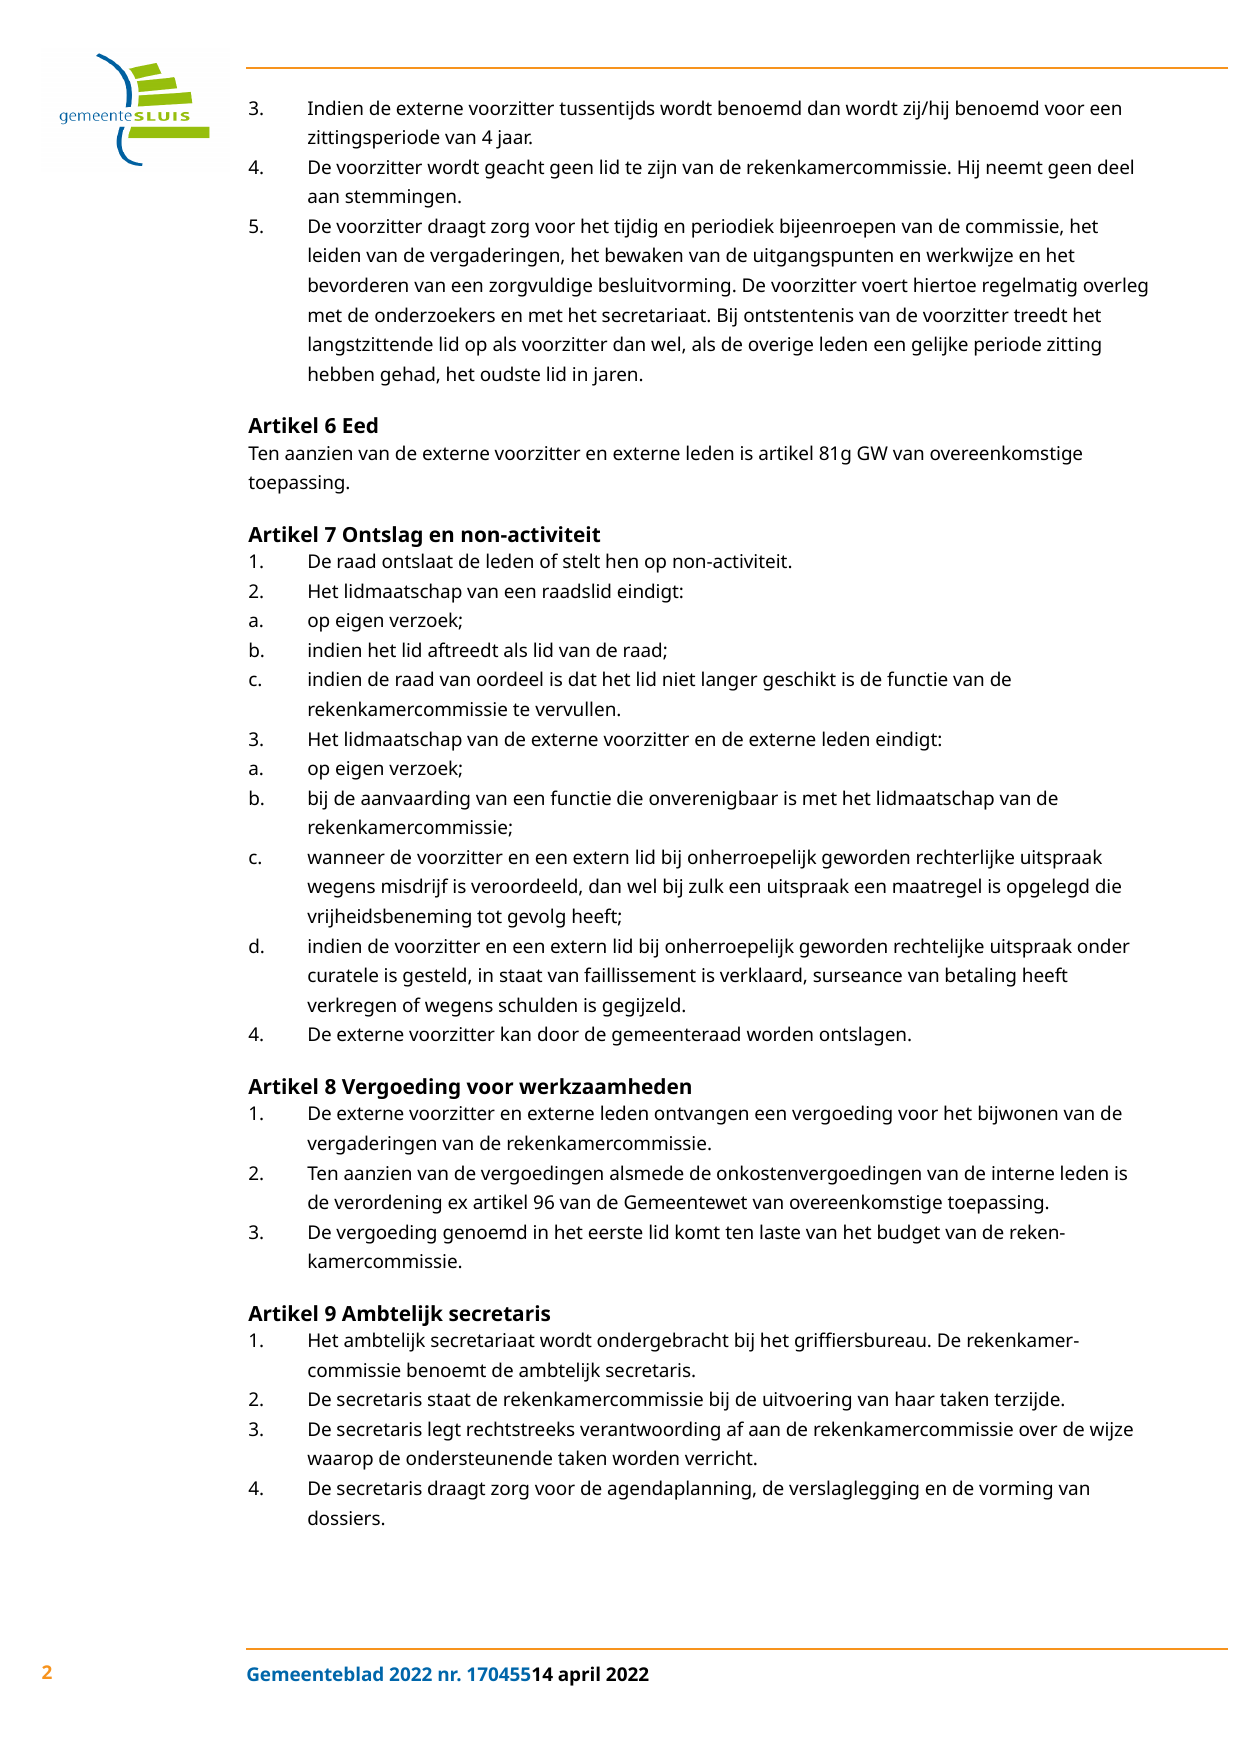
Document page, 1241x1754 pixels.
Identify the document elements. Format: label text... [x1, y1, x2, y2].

list De raad ontslaat de leden of stelt hen op non-activiteit. [248, 548, 1152, 574]
list indien het lid aftreedt als lid van de raad; [248, 637, 1152, 663]
list De secretaris staat de rekenkamercommissie bij de uitvoering van haar taken terzijde. [248, 1386, 1152, 1412]
text Ten aanzien van de externe voorzitter en externe leden is artikel 81g GW van overeenkomstige toepassing. [248, 440, 1152, 495]
list De externe voorzitter kan door de gemeenteraad worden ontslagen. [248, 1022, 1152, 1047]
list De vergoeding genoemd in het eerste lid komt ten laste van het budget van de reken-kamercommissie. [248, 1219, 1152, 1274]
list De externe voorzitter en externe leden ontvangen een vergoeding voor het bijwonen van de vergaderingen van de rekenkamercommissie. [248, 1101, 1152, 1156]
picture [41, 47, 231, 172]
text Artikel 8 Vergoeding voor werkzaamheden [248, 1072, 1152, 1101]
list wanneer de voorzitter en een extern lid bij onherroepelijk geworden rechterlijke uitspraak wegens misdrijf is veroordeeld, dan wel bij zulk een uitspraak een maatregel is opgelegd die vrijheidsbeneming tot gevolg heeft; [248, 844, 1152, 929]
list De secretaris draagt zorg voor de agendaplanning, de verslaglegging en de vorming van dossiers. [248, 1475, 1152, 1531]
list De voorzitter wordt geacht geen lid te zijn van de rekenkamercommissie. Hij neemt geen deel aan stemmingen. [248, 154, 1152, 209]
list Het lidmaatschap van een raadslid eindigt: [248, 578, 1152, 604]
list De voorzitter draagt zorg voor het tijdig en periodiek bijeenroepen van de commissie, het leiden van de vergaderingen, het bewaken van de uitgangspunten en werkwijze en het bevorderen van een zorgvuldige besluitvorming. De voorzitter voert hiertoe regelmatig overleg met de onderzoekers en met het secretariaat. Bij ontstentenis van de voorzitter treedt het langstzittende lid op als voorzitter dan wel, als de overige leden een gelijke periode zitting hebben gehad, het oudste lid in jaren. [248, 213, 1152, 387]
list De secretaris legt rechtstreeks verantwoording af aan de rekenkamercommissie over de wijze waarop de ondersteunende taken worden verricht. [248, 1416, 1152, 1471]
list op eigen verzoek; [248, 755, 1152, 781]
list indien de voorzitter en een extern lid bij onherroepelijk geworden rechtelijke uitspraak onder curatele is gesteld, in staat van faillissement is verklaard, surseance van betaling heeft verkregen of wegens schulden is gegijzeld. [248, 933, 1152, 1018]
list indien de raad van oordeel is dat het lid niet langer geschikt is de functie van de rekenkamercommissie te vervullen. [248, 667, 1152, 722]
text Artikel 7 Ontslag en non-activiteit [248, 520, 1152, 548]
list Het lidmaatschap van de externe voorzitter en de externe leden eindigt: [248, 726, 1152, 752]
list Het ambtelijk secretariaat wordt ondergebracht bij het griffiersbureau. De rekenkamer-commissie benoemt de ambtelijk secretaris. [248, 1327, 1152, 1383]
text Artikel 9 Ambtelijk secretaris [248, 1299, 1152, 1327]
list Indien de externe voorzitter tussentijds wordt benoemd dan wordt zij/hij benoemd voor een zittingsperiode van 4 jaar. [248, 95, 1152, 150]
text Artikel 6 Eed [248, 411, 1152, 440]
list op eigen verzoek; [248, 607, 1152, 633]
list bij de aanvaarding van een functie die onverenigbaar is met het lidmaatschap van de rekenkamercommissie; [248, 785, 1152, 840]
list Ten aanzien van de vergoedingen alsmede de onkostenvergoedingen van de interne leden is de verordening ex artikel 96 van de Gemeentewet van overeenkomstige toepassing. [248, 1160, 1152, 1215]
